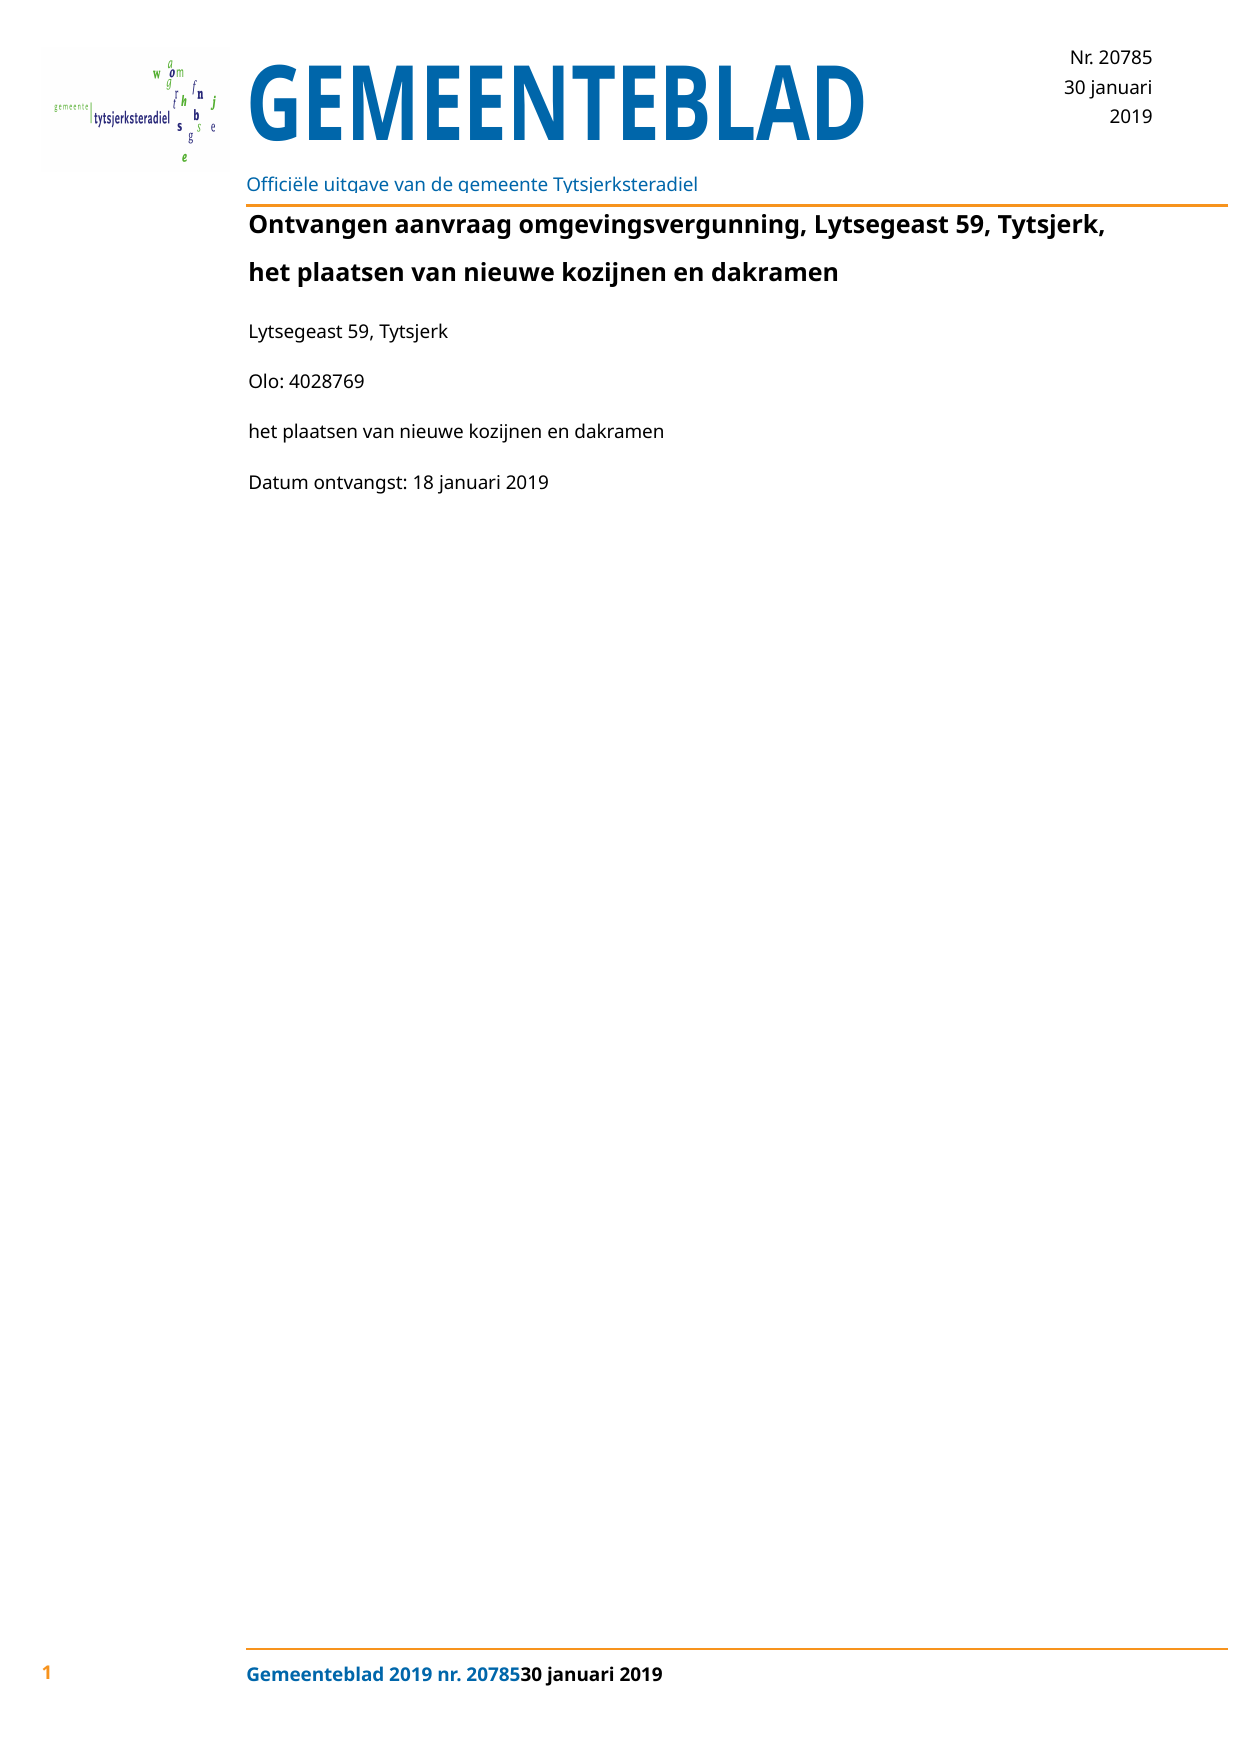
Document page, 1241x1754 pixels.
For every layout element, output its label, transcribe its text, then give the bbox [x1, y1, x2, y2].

text Datum ontvangst: 18 januari 2019 [248, 469, 1152, 495]
picture [41, 47, 231, 172]
text Ontvangen aanvraag omgevingsvergunning, Lytsegeast 59, Tytsjerk, het plaatsen van nieuwe kozijnen en dakramen [248, 207, 1152, 288]
text Lytsegeast 59, Tytsjerk [248, 318, 1152, 344]
text Olo: 4028769 [248, 368, 1152, 394]
text het plaatsen van nieuwe kozijnen en dakramen [248, 419, 1152, 444]
